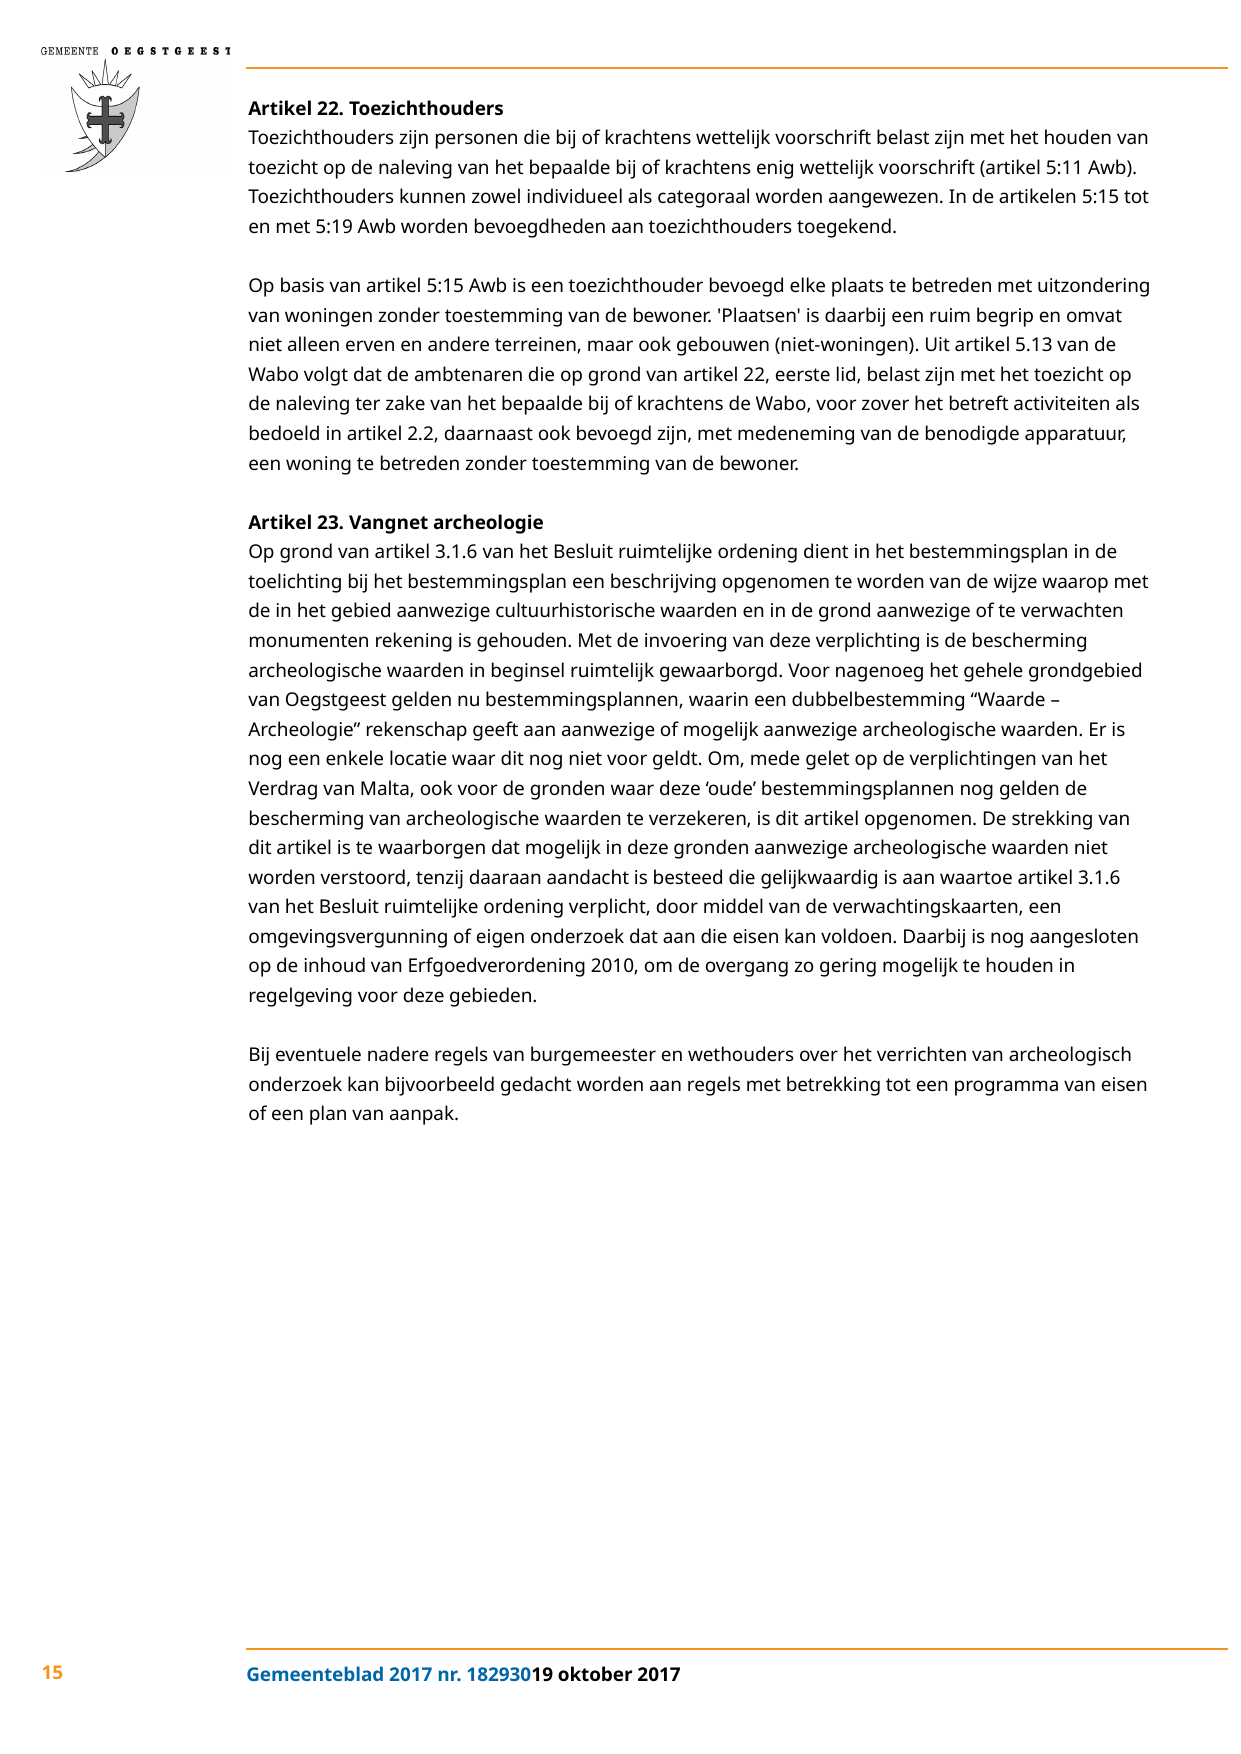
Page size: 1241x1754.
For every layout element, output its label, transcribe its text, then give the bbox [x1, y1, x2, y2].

text Toezichthouders zijn personen die bij of krachtens wettelijk voorschrift belast zijn met het houden van toezicht op de naleving van het bepaalde bij of krachtens enig wettelijk voorschrift (artikel 5:11 Awb). Toezichthouders kunnen zowel individueel als categoraal worden aangewezen. In de artikelen 5:15 tot en met 5:19 Awb worden bevoegdheden aan toezichthouders toegekend. [248, 124, 1152, 239]
text Op grond van artikel 3.1.6 van het Besluit ruimtelijke ordening dient in het bestemmingsplan in de toelichting bij het bestemmingsplan een beschrijving opgenomen te worden van de wijze waarop met de in het gebied aanwezige cultuurhistorische waarden en in de grond aanwezige of te verwachten monumenten rekening is gehouden. Met de invoering van deze verplichting is de bescherming archeologische waarden in beginsel ruimtelijk gewaarborgd. Voor nagenoeg het gehele grondgebied van Oegstgeest gelden nu bestemmingsplannen, waarin een dubbelbestemming “Waarde – Archeologie” rekenschap geeft aan aanwezige of mogelijk aanwezige archeologische waarden. Er is nog een enkele locatie waar dit nog niet voor geldt. Om, mede gelet op de verplichtingen van het Verdrag van Malta, ook voor de gronden waar deze ‘oude’ bestemmingsplannen nog gelden de bescherming van archeologische waarden te verzekeren, is dit artikel opgenomen. De strekking van dit artikel is te waarborgen dat mogelijk in deze gronden aanwezige archeologische waarden niet worden verstoord, tenzij daaraan aandacht is besteed die gelijkwaardig is aan waartoe artikel 3.1.6 van het Besluit ruimtelijke ordening verplicht, door middel van de verwachtingskaarten, een omgevingsvergunning of eigen onderzoek dat aan die eisen kan voldoen. Daarbij is nog aangesloten op de inhoud van Erfgoedverordening 2010, om de overgang zo gering mogelijk te houden in regelgeving voor deze gebieden. [248, 538, 1152, 1008]
picture [41, 47, 231, 172]
text Artikel 22. Toezichthouders [248, 95, 1152, 121]
text Artikel 23. Vangnet archeologie [248, 509, 1152, 535]
text Op basis van artikel 5:15 Awb is een toezichthouder bevoegd elke plaats te betreden met uitzondering van woningen zonder toestemming van de bewoner. 'Plaatsen' is daarbij een ruim begrip en omvat niet alleen erven en andere terreinen, maar ook gebouwen (niet-woningen). Uit artikel 5.13 van de Wabo volgt dat de ambtenaren die op grond van artikel 22, eerste lid, belast zijn met het toezicht op de naleving ter zake van het bepaalde bij of krachtens de Wabo, voor zover het betreft activiteiten als bedoeld in artikel 2.2, daarnaast ook bevoegd zijn, met medeneming van de benodigde apparatuur, een woning te betreden zonder toestemming van de bewoner. [248, 272, 1152, 476]
text Bij eventuele nadere regels van burgemeester en wethouders over het verrichten van archeologisch onderzoek kan bijvoorbeeld gedacht worden aan regels met betrekking tot een programma van eisen of een plan van aanpak. [248, 1041, 1152, 1126]
